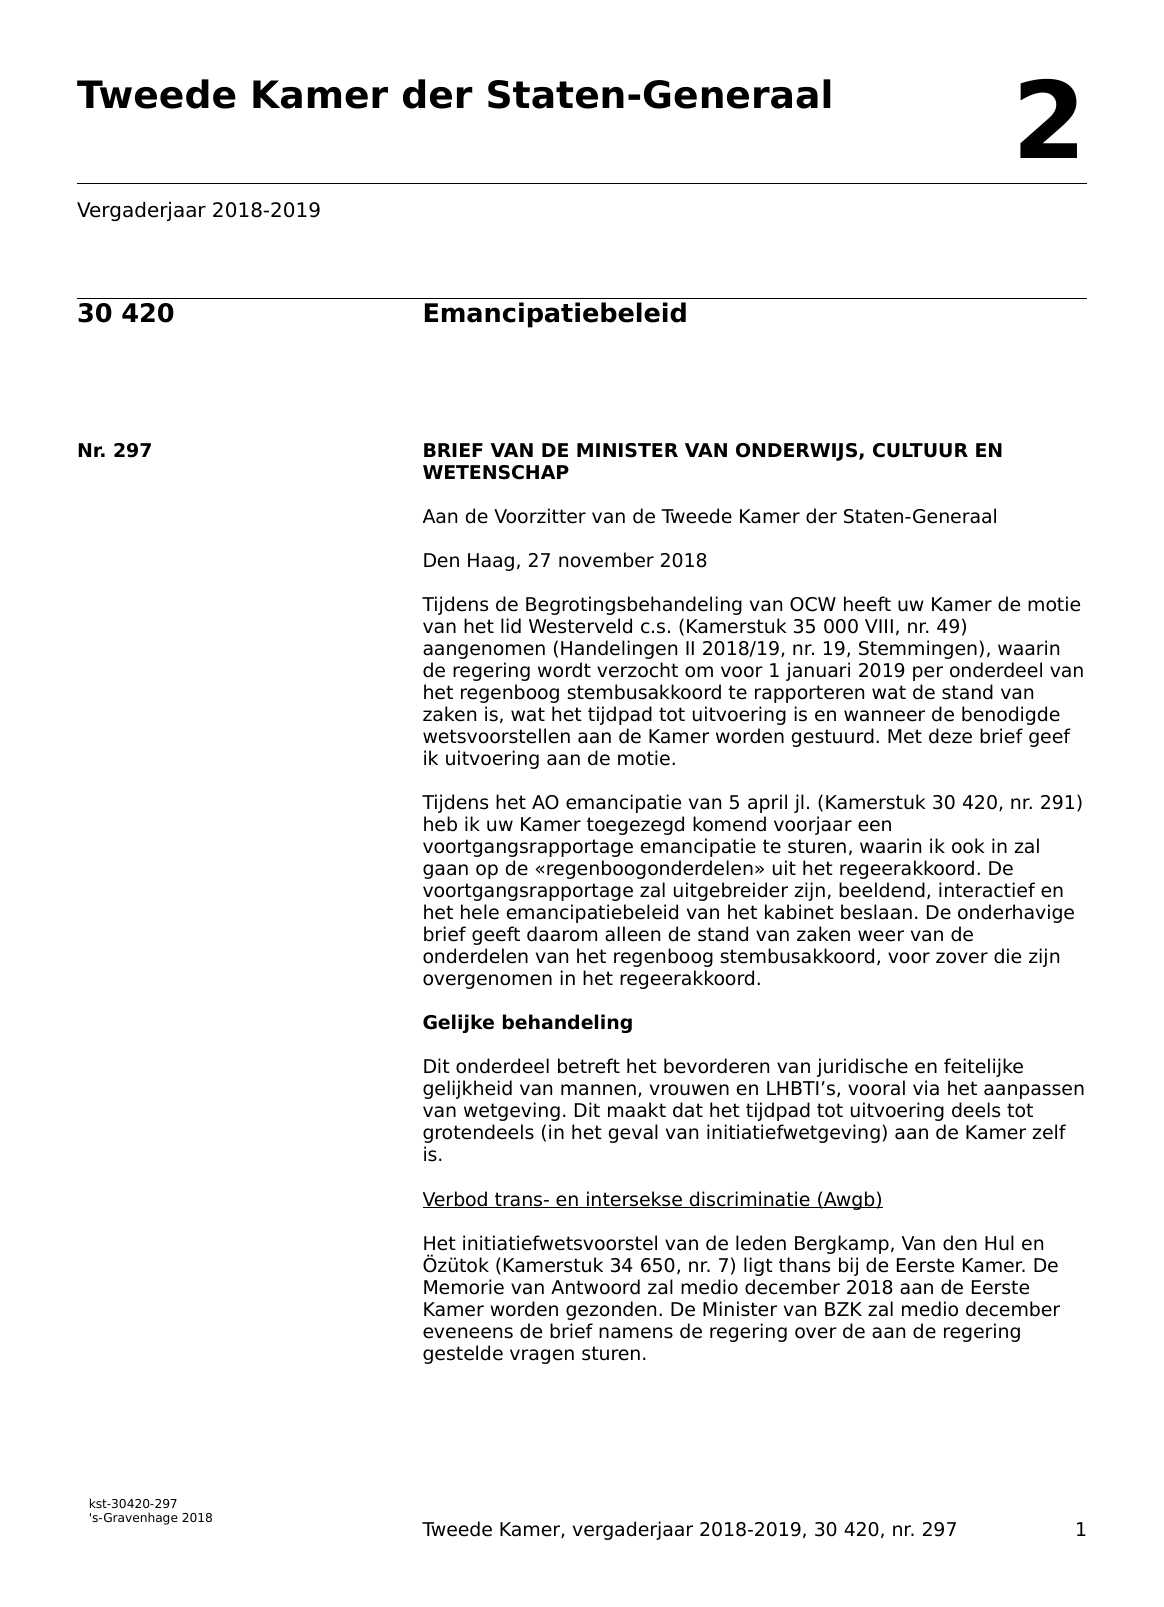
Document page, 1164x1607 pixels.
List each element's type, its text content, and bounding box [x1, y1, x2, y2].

text Den Haag, 27 november 2018 [422, 550, 1087, 572]
text 's-Gravenhage 2018 [88, 1511, 323, 1525]
table_header Tweede Kamer der Staten-Generaal [77, 59, 886, 183]
subtitle 30 420 Emancipatiebeleid [77, 299, 1087, 329]
text Tijdens het AO emancipatie van 5 april jl. (Kamerstuk 30 420, nr. 291) heb ik uw Kamer toegezegd komend voorjaar een voortgangsrapportage emancipatie te sturen, waarin ik ook in zal gaan op de «regenboogonderdelen» uit het regeerakkoord. De voortgangsrapportage zal uitgebreider zijn, beeldend, interactief en het hele emancipatiebeleid van het kabinet beslaan. De onderhavige brief geeft daarom alleen de stand van zaken weer van de onderdelen van het regenboog stembusakkoord, voor zover die zijn overgenomen in het regeerakkoord. [422, 792, 1087, 990]
text Aan de Voorzitter van de Tweede Kamer der Staten-Generaal [422, 506, 1087, 528]
table_header 2 [886, 59, 1087, 183]
text Dit onderdeel betreft het bevorderen van juridische en feitelijke gelijkheid van mannen, vrouwen en LHBTI’s, vooral via het aanpassen van wetgeving. Dit maakt dat het tijdpad tot uitvoering deels tot grotendeels (in het geval van initiatiefwetgeving) aan de Kamer zelf is. [422, 1056, 1087, 1166]
subtitle Verbod trans- en intersekse discriminatie (Awgb) [422, 1188, 1087, 1210]
subtitle Nr. 297 BRIEF VAN DE MINISTER VAN ONDERWIJS, CULTUUR EN WETENSCHAP [77, 440, 1087, 484]
table_cell Vergaderjaar 2018-2019 [77, 184, 1087, 298]
subtitle Gelijke behandeling [422, 1012, 1087, 1034]
text Tijdens de Begrotingsbehandeling van OCW heeft uw Kamer de motie van het lid Westerveld c.s. (Kamerstuk 35 000 VIII, nr. 49) aangenomen (Handelingen II 2018/19, nr. 19, Stemmingen), waarin de regering wordt verzocht om voor 1 januari 2019 per onderdeel van het regenboog stembusakkoord te rapporteren wat de stand van zaken is, wat het tijdpad tot uitvoering is en wanneer de benodigde wetsvoorstellen aan de Kamer worden gestuurd. Met deze brief geef ik uitvoering aan de motie. [422, 594, 1087, 770]
text Het initiatiefwetsvoorstel van de leden Bergkamp, Van den Hul en Özütok (Kamerstuk 34 650, nr. 7) ligt thans bij de Eerste Kamer. De Memorie van Antwoord zal medio december 2018 aan de Eerste Kamer worden gezonden. De Minister van BZK zal medio december eveneens de brief namens de regering over de aan de regering gestelde vragen sturen. [422, 1233, 1087, 1364]
text kst-30420-297 [88, 1497, 323, 1511]
